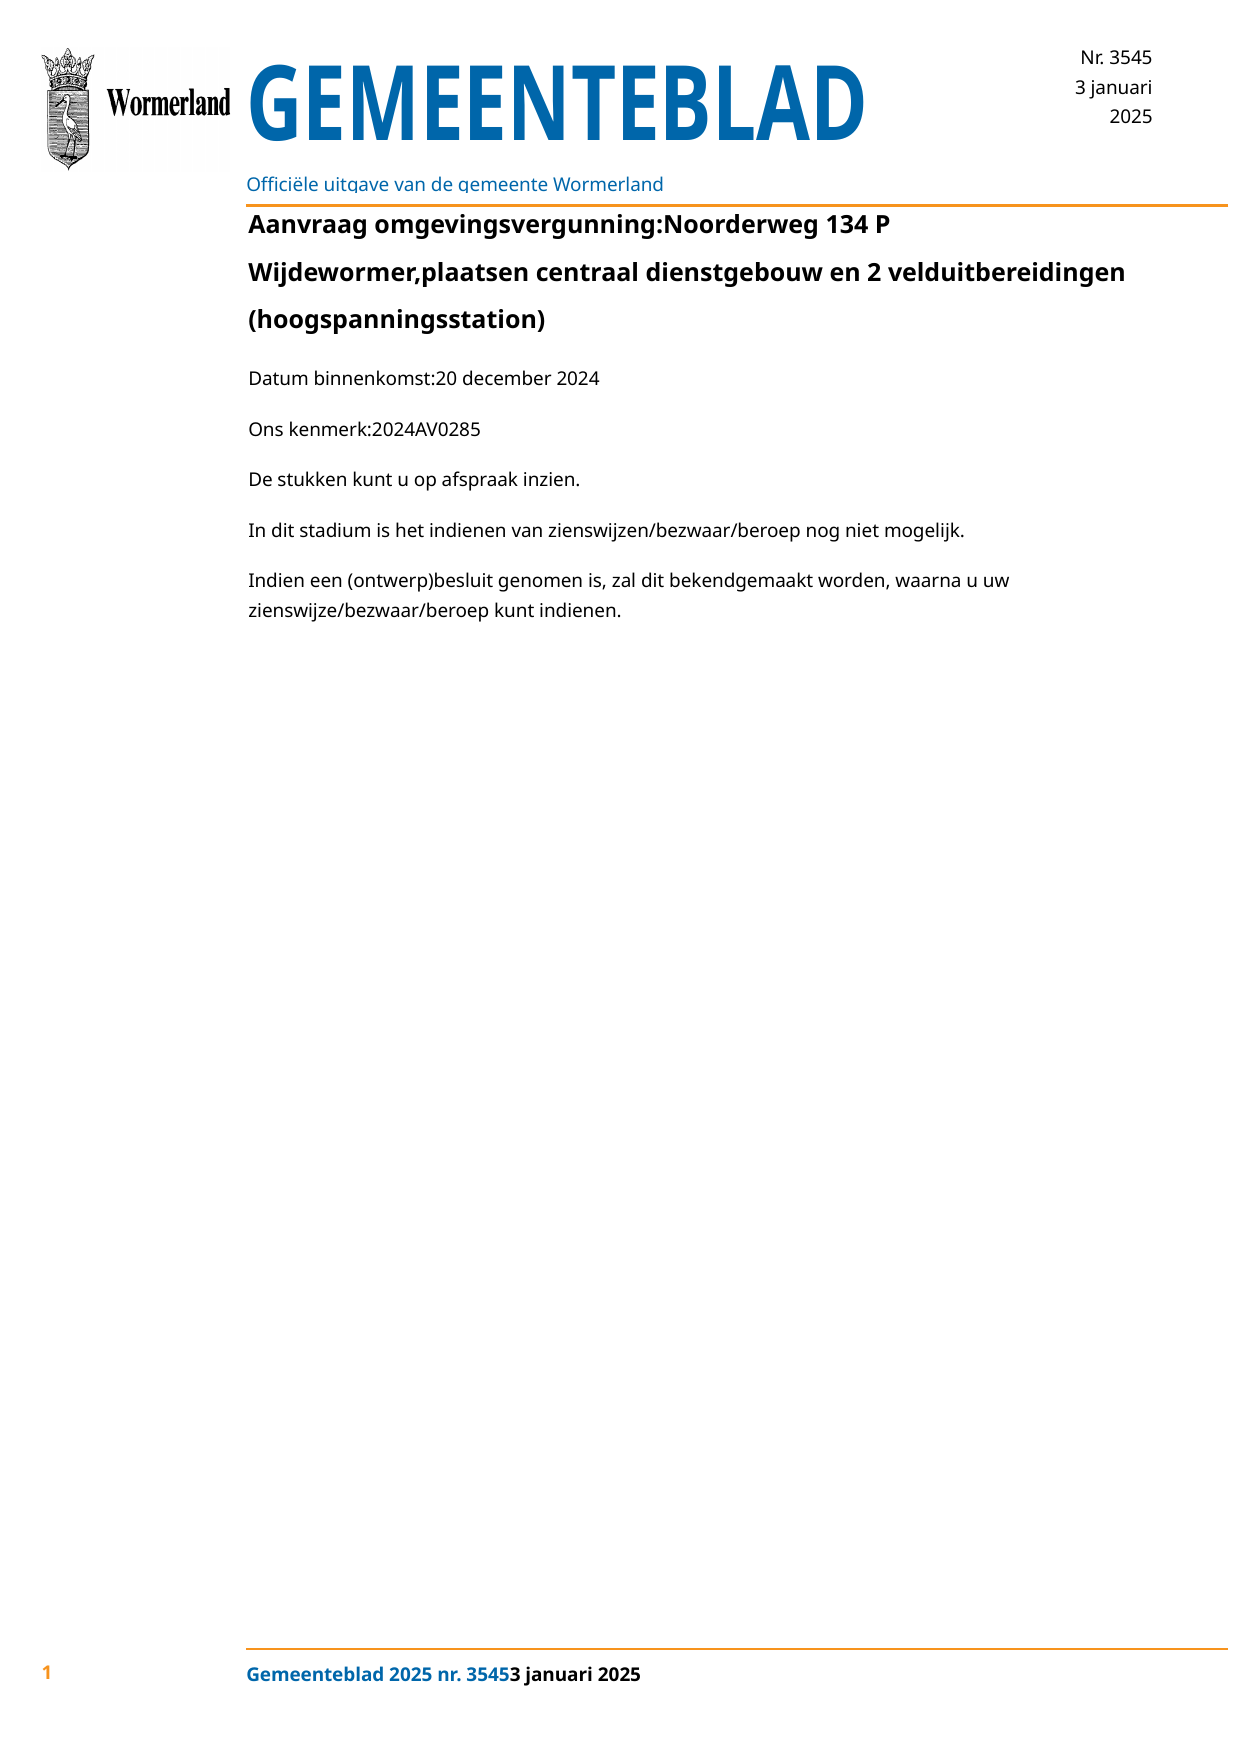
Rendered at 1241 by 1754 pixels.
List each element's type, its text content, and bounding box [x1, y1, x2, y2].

picture [41, 47, 231, 172]
text De stukken kunt u op afspraak inzien. [248, 466, 1152, 492]
text Indien een (ontwerp)besluit genomen is, zal dit bekendgemaakt worden, waarna u uw zienswijze/bezwaar/beroep kunt indienen. [248, 567, 1152, 622]
text Aanvraag omgevingsvergunning:Noorderweg 134 P Wijdewormer,plaatsen centraal dienstgebouw en 2 velduitbereidingen (hoogspanningsstation) [248, 207, 1152, 336]
text In dit stadium is het indienen van zienswijzen/bezwaar/beroep nog niet mogelijk. [248, 517, 1152, 542]
text Ons kenmerk:2024AV0285 [248, 416, 1152, 442]
text Datum binnenkomst:20 december 2024 [248, 366, 1152, 391]
